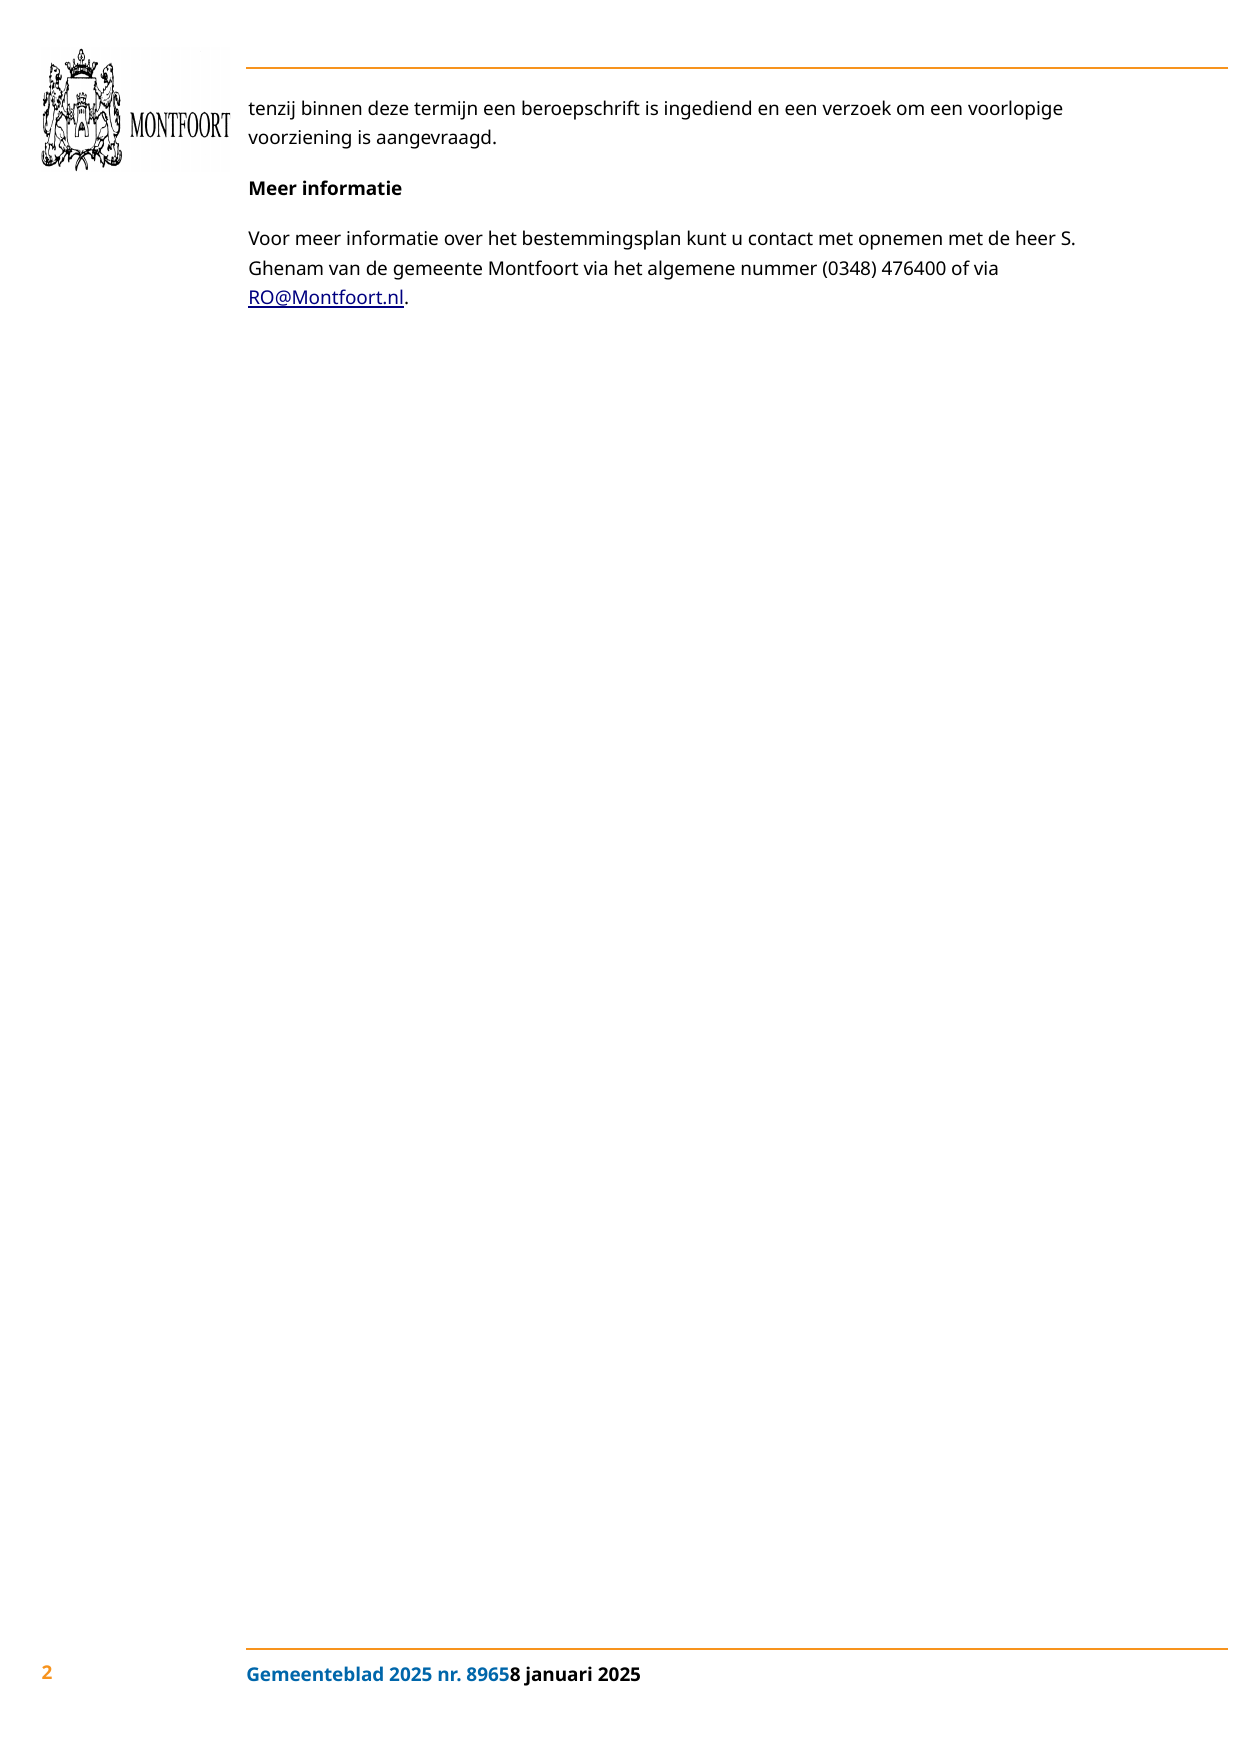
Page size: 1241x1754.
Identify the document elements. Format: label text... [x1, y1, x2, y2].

text Meer informatie [248, 175, 1152, 201]
text tenzij binnen deze termijn een beroepschrift is ingediend en een verzoek om een voorlopige voorziening is aangevraagd. [248, 95, 1152, 150]
picture [41, 47, 231, 172]
text Voor meer informatie over het bestemmingsplan kunt u contact met opnemen met de heer S. Ghenam van de gemeente Montfoort via het algemene nummer (0348) 476400 of via RO@Montfoort.nl. [248, 225, 1152, 310]
